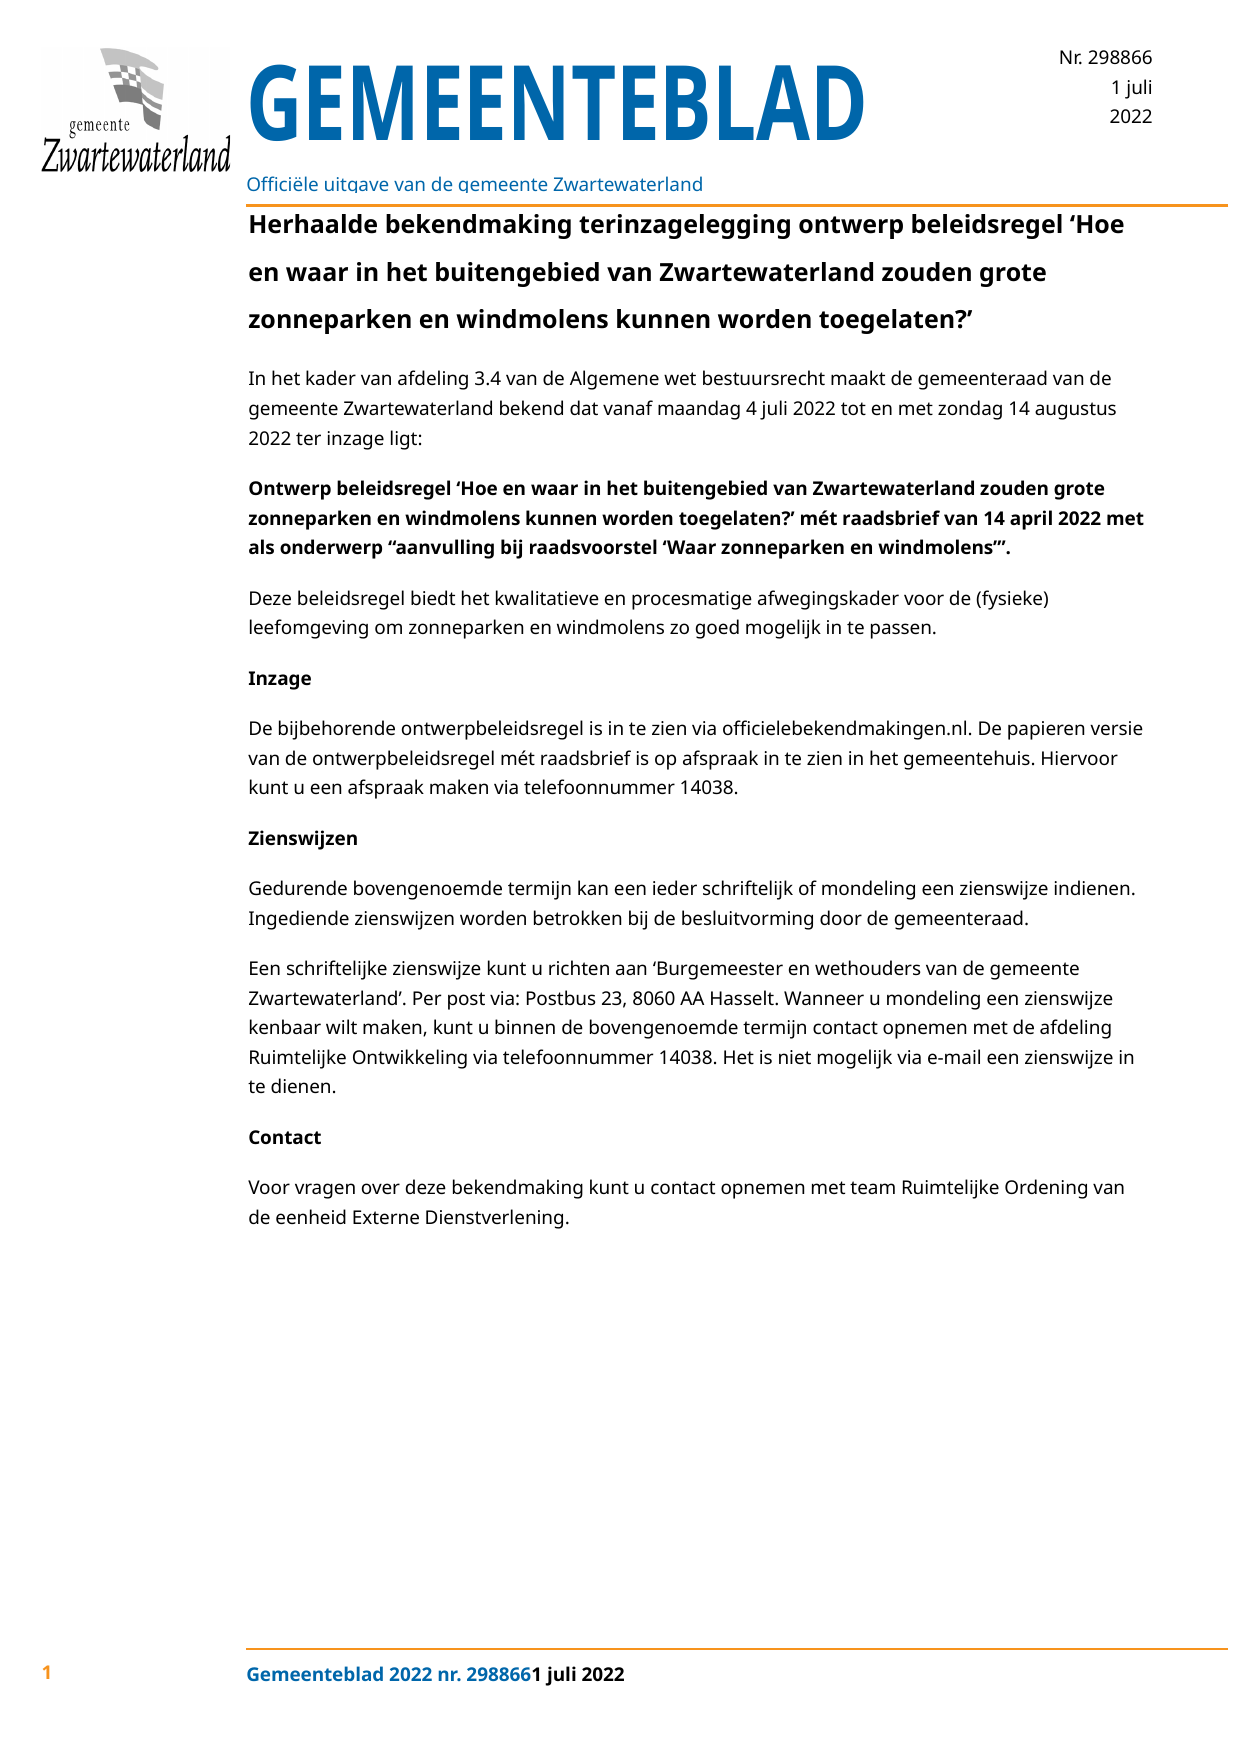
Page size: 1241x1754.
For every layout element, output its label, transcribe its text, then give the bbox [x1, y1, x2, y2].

text In het kader van afdeling 3.4 van de Algemene wet bestuursrecht maakt de gemeenteraad van de gemeente Zwartewaterland bekend dat vanaf maandag 4 juli 2022 tot en met zondag 14 augustus 2022 ter inzage ligt: [248, 366, 1152, 450]
text Een schriftelijke zienswijze kunt u richten aan ‘Burgemeester en wethouders van de gemeente Zwartewaterland’. Per post via: Postbus 23, 8060 AA Hasselt. Wanneer u mondeling een zienswijze kenbaar wilt maken, kunt u binnen de bovengenoemde termijn contact opnemen met de afdeling Ruimtelijke Ontwikkeling via telefoonnummer 14038. Het is niet mogelijk via e-mail een zienswijze in te dienen. [248, 955, 1152, 1099]
text Deze beleidsregel biedt het kwalitatieve en procesmatige afwegingskader voor de (fysieke) leefomgeving om zonneparken en windmolens zo goed mogelijk in te passen. [248, 585, 1152, 640]
text Inzage [248, 665, 1152, 690]
text Ontwerp beleidsregel ‘Hoe en waar in het buitengebied van Zwartewaterland zouden grote zonneparken en windmolens kunnen worden toegelaten?’ mét raadsbrief van 14 april 2022 met als onderwerp “aanvulling bij raadsvoorstel ‘Waar zonneparken en windmolens’”. [248, 475, 1152, 560]
text Voor vragen over deze bekendmaking kunt u contact opnemen met team Ruimtelijke Ordening van de eenheid Externe Dienstverlening. [248, 1174, 1152, 1229]
text De bijbehorende ontwerpbeleidsregel is in te zien via officielebekendmakingen.nl. De papieren versie van de ontwerpbeleidsregel mét raadsbrief is op afspraak in te zien in het gemeentehuis. Hiervoor kunt u een afspraak maken via telefoonnummer 14038. [248, 715, 1152, 800]
text Contact [248, 1124, 1152, 1149]
text Gedurende bovengenoemde termijn kan een ieder schriftelijk of mondeling een zienswijze indienen. Ingediende zienswijzen worden betrokken bij de besluitvorming door de gemeenteraad. [248, 875, 1152, 930]
text Zienswijzen [248, 825, 1152, 850]
text Herhaalde bekendmaking terinzagelegging ontwerp beleidsregel ‘Hoe en waar in het buitengebied van Zwartewaterland zouden grote zonneparken en windmolens kunnen worden toegelaten?’ [248, 207, 1152, 336]
picture [41, 47, 231, 172]
